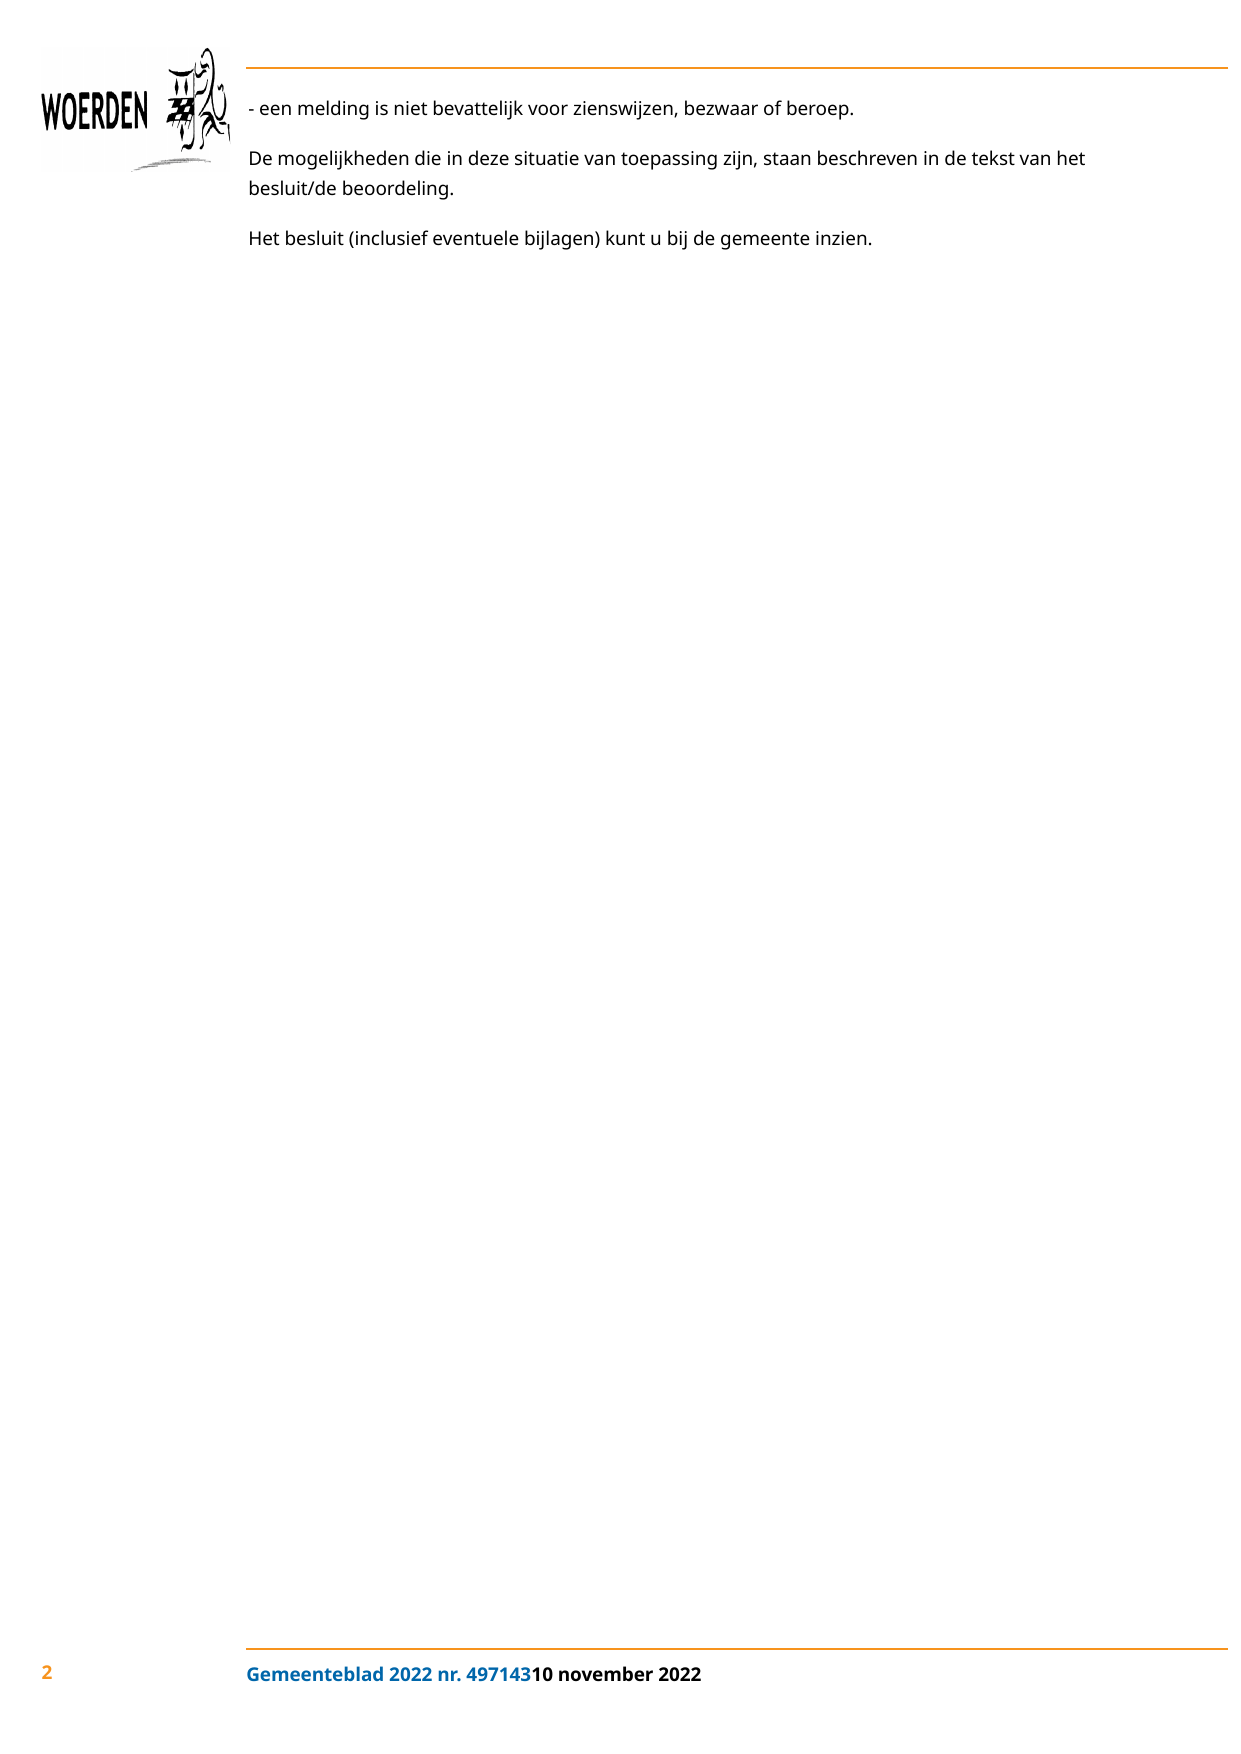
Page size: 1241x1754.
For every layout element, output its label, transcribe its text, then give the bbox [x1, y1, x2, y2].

picture [41, 47, 231, 172]
text Het besluit (inclusief eventuele bijlagen) kunt u bij de gemeente inzien. [248, 225, 1152, 251]
text - een melding is niet bevattelijk voor zienswijzen, bezwaar of beroep. [248, 95, 1152, 121]
text De mogelijkheden die in deze situatie van toepassing zijn, staan beschreven in de tekst van het besluit/de beoordeling. [248, 145, 1152, 201]
